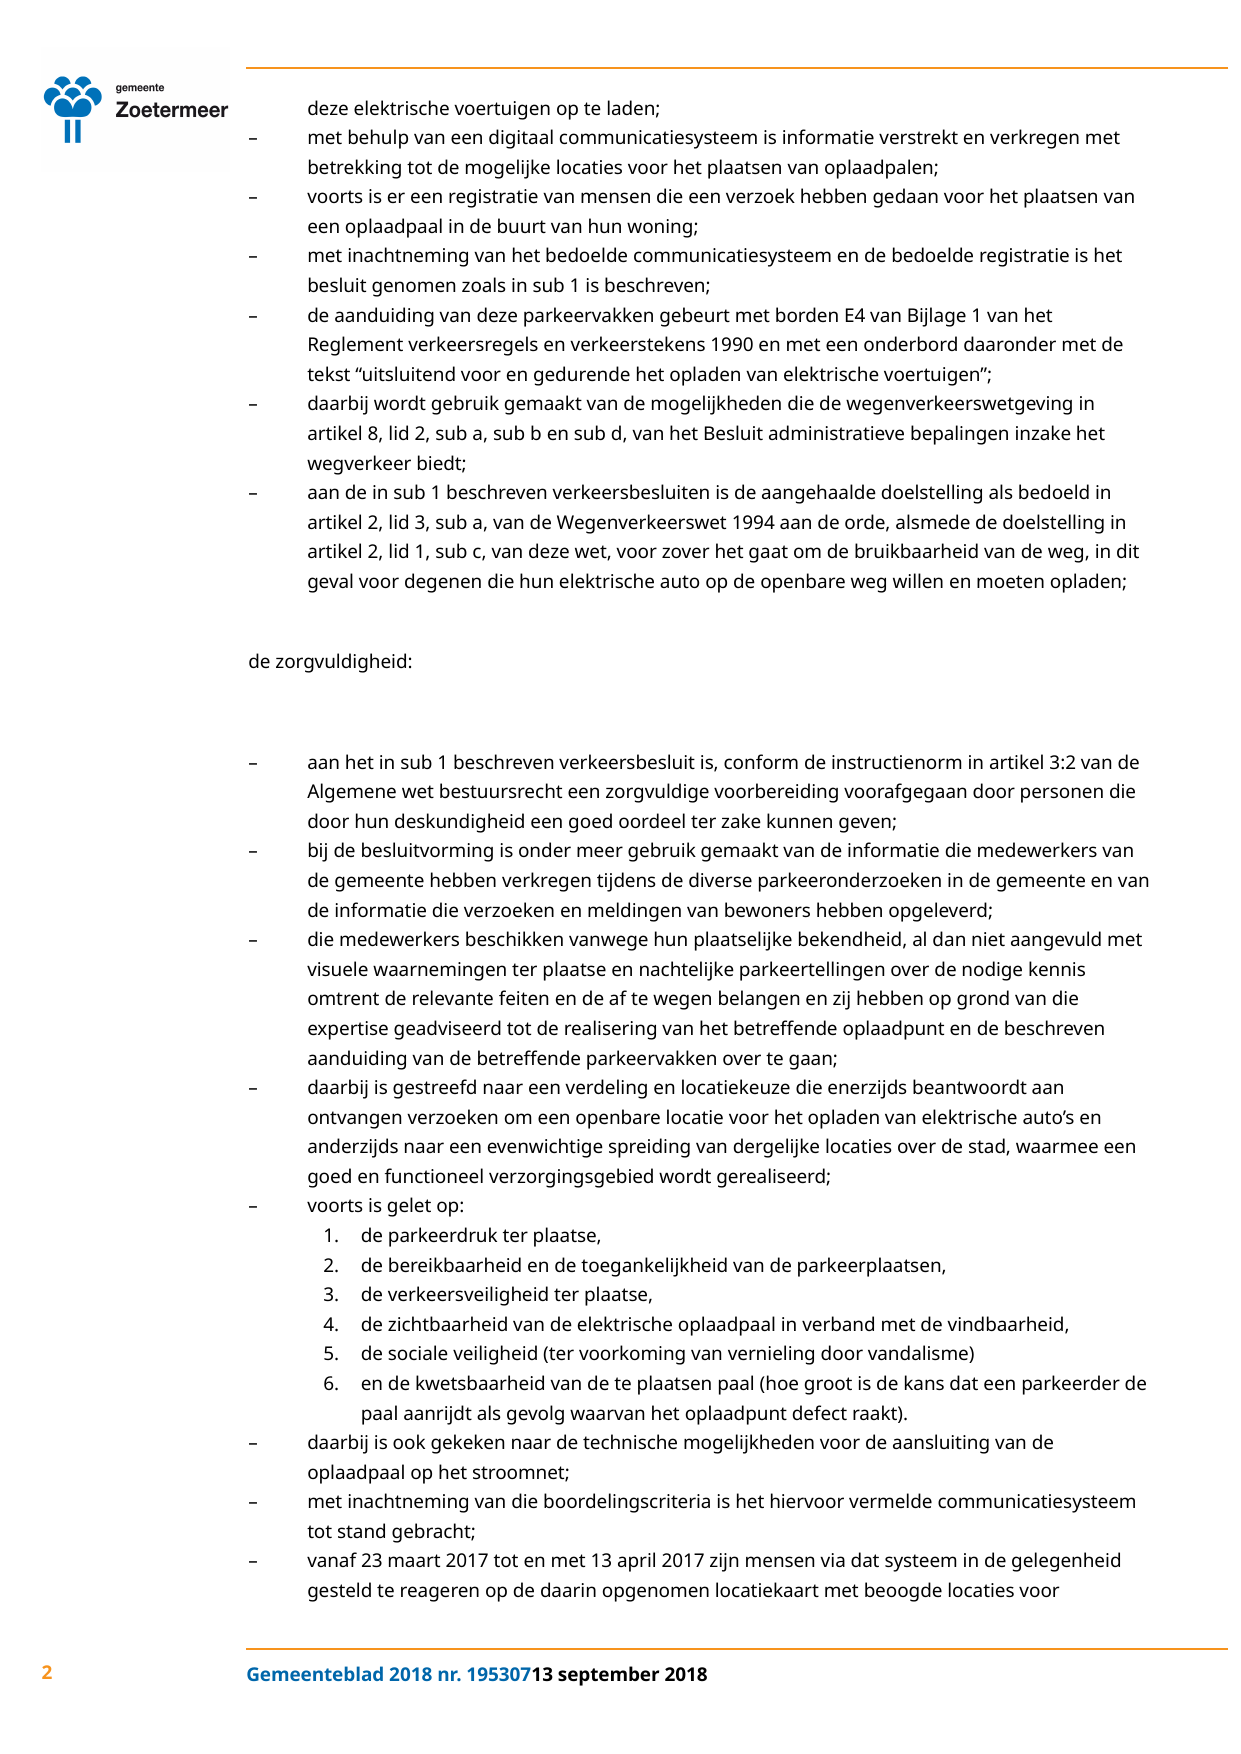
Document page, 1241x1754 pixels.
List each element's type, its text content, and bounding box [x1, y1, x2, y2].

list de sociale veiligheid (ter voorkoming van vernieling door vandalisme) [323, 1341, 1152, 1366]
list daarbij wordt gebruik gemaakt van de mogelijkheden die de wegenverkeerswetgeving in artikel 8, lid 2, sub a, sub b en sub d, van het Besluit administratieve bepalingen inzake het wegverkeer biedt; [248, 391, 1152, 476]
list deze elektrische voertuigen op te laden; [248, 95, 1152, 121]
list met behulp van een digitaal communicatiesysteem is informatie verstrekt en verkregen met betrekking tot de mogelijke locaties voor het plaatsen van oplaadpalen; [248, 124, 1152, 180]
list met inachtneming van het bedoelde communicatiesysteem en de bedoelde registratie is het besluit genomen zoals in sub 1 is beschreven; [248, 243, 1152, 298]
list de aanduiding van deze parkeervakken gebeurt met borden E4 van Bijlage 1 van het Reglement verkeersregels en verkeerstekens 1990 en met een onderbord daaronder met de tekst “uitsluitend voor en gedurende het opladen van elektrische voertuigen”; [248, 302, 1152, 387]
list met inachtneming van die boordelingscriteria is het hiervoor vermelde communicatiesysteem tot stand gebracht; [248, 1488, 1152, 1544]
list aan de in sub 1 beschreven verkeersbesluiten is de aangehaalde doelstelling als bedoeld in artikel 2, lid 3, sub a, van de Wegenverkeerswet 1994 aan de orde, alsmede de doelstelling in artikel 2, lid 1, sub c, van deze wet, voor zover het gaat om de bruikbaarheid van de weg, in dit geval voor degenen die hun elektrische auto op de openbare weg willen en moeten opladen; [248, 479, 1152, 594]
list die medewerkers beschikken vanwege hun plaatselijke bekendheid, al dan niet aangevuld met visuele waarnemingen ter plaatse en nachtelijke parkeertellingen over de nodige kennis omtrent de relevante feiten en de af te wegen belangen en zij hebben op grond van die expertise geadviseerd tot de realisering van het betreffende oplaadpunt en de beschreven aanduiding van de betreffende parkeervakken over te gaan; [248, 926, 1152, 1071]
text de zorgvuldigheid: [248, 648, 1152, 674]
list daarbij is gestreefd naar een verdeling en locatiekeuze die enerzijds beantwoordt aan ontvangen verzoeken om een openbare locatie voor het opladen van elektrische auto’s en anderzijds naar een evenwichtige spreiding van dergelijke locaties over de stad, waarmee een goed en functioneel verzorgingsgebied wordt gerealiseerd; [248, 1074, 1152, 1189]
list vanaf 23 maart 2017 tot en met 13 april 2017 zijn mensen via dat systeem in de gelegenheid gesteld te reageren op de daarin opgenomen locatiekaart met beoogde locaties voor [248, 1548, 1152, 1603]
list aan het in sub 1 beschreven verkeersbesluit is, conform de instructienorm in artikel 3:2 van de Algemene wet bestuursrecht een zorgvuldige voorbereiding voorafgegaan door personen die door hun deskundigheid een goed oordeel ter zake kunnen geven; [248, 749, 1152, 834]
list daarbij is ook gekeken naar de technische mogelijkheden voor de aansluiting van de oplaadpaal op het stroomnet; [248, 1429, 1152, 1485]
picture [41, 47, 231, 172]
list de zichtbaarheid van de elektrische oplaadpaal in verband met de vindbaarheid, [323, 1311, 1152, 1337]
list de bereikbaarheid en de toegankelijkheid van de parkeerplaatsen, [323, 1252, 1152, 1278]
list voorts is er een registratie van mensen die een verzoek hebben gedaan voor het plaatsen van een oplaadpaal in de buurt van hun woning; [248, 183, 1152, 239]
list de verkeersveiligheid ter plaatse, [323, 1281, 1152, 1307]
list voorts is gelet op: [248, 1193, 1152, 1218]
list en de kwetsbaarheid van de te plaatsen paal (hoe groot is de kans dat een parkeerder de paal aanrijdt als gevolg waarvan het oplaadpunt defect raakt). [323, 1370, 1152, 1426]
list bij de besluitvorming is onder meer gebruik gemaakt van de informatie die medewerkers van de gemeente hebben verkregen tijdens de diverse parkeeronderzoeken in de gemeente en van de informatie die verzoeken en meldingen van bewoners hebben opgeleverd; [248, 838, 1152, 923]
list de parkeerdruk ter plaatse, [323, 1222, 1152, 1248]
